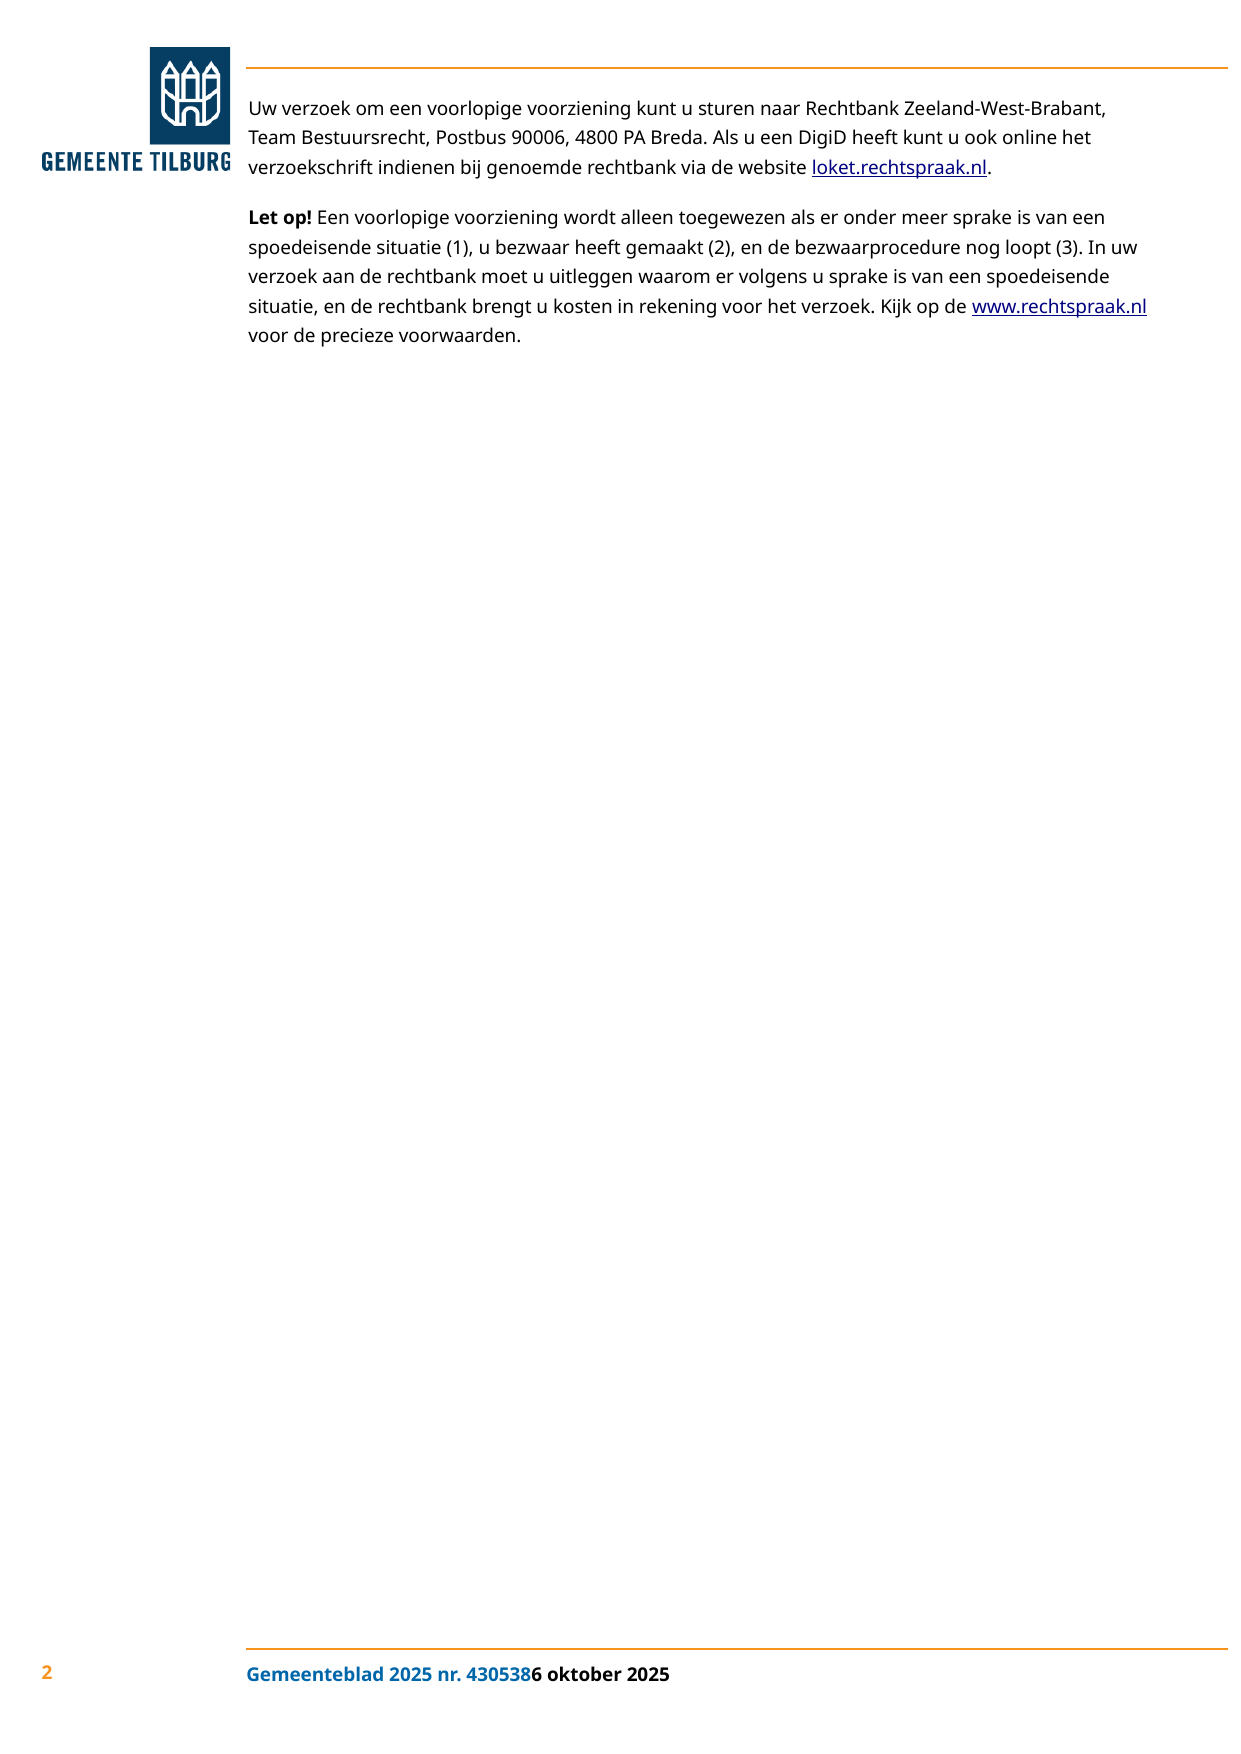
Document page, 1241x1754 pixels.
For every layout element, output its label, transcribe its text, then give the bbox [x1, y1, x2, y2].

picture [41, 47, 231, 172]
text Let op! Een voorlopige voorziening wordt alleen toegewezen als er onder meer sprake is van een spoedeisende situatie (1), u bezwaar heeft gemaakt (2), en de bezwaarprocedure nog loopt (3). In uw verzoek aan de rechtbank moet u uitleggen waarom er volgens u sprake is van een spoedeisende situatie, en de rechtbank brengt u kosten in rekening voor het verzoek. Kijk op de www.rechtspraak.nl voor de precieze voorwaarden. [248, 204, 1152, 348]
text Uw verzoek om een voorlopige voorziening kunt u sturen naar Rechtbank Zeeland-West-Brabant, Team Bestuursrecht, Postbus 90006, 4800 PA Breda. Als u een DigiD heeft kunt u ook online het verzoekschrift indienen bij genoemde rechtbank via de website loket.rechtspraak.nl. [248, 95, 1152, 180]
